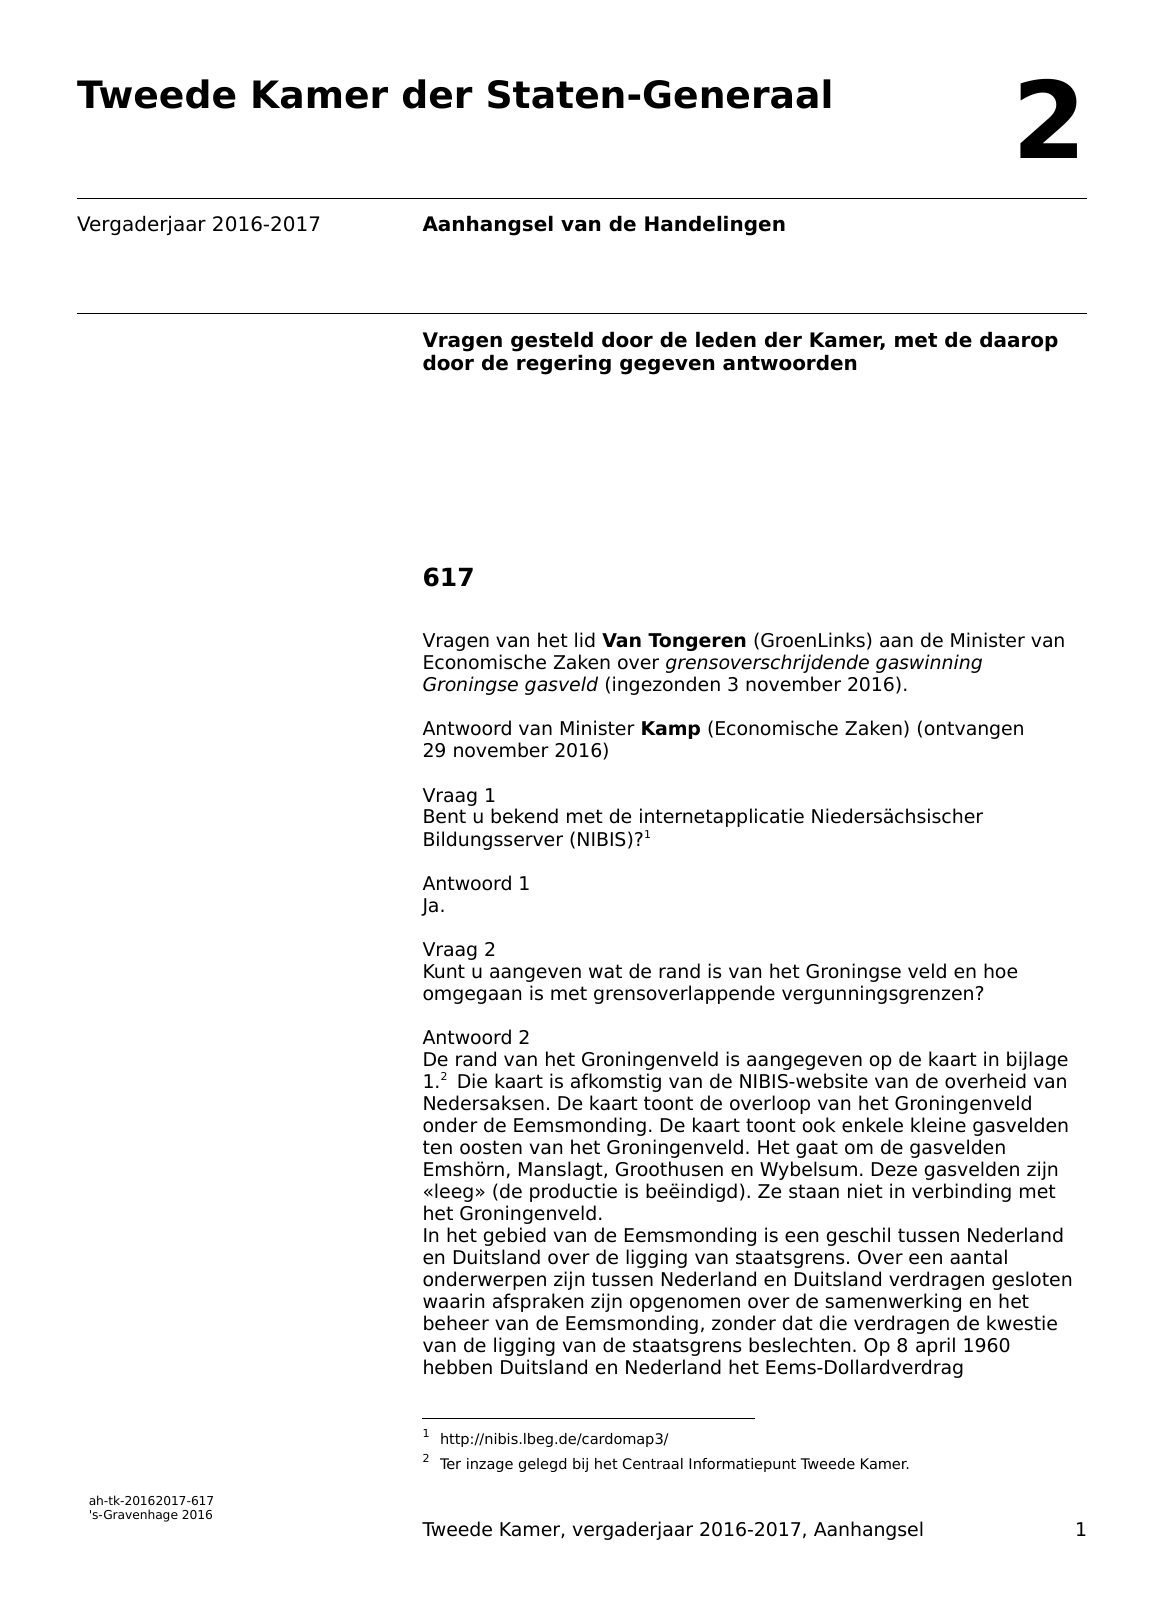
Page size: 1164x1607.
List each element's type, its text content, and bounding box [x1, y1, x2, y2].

text Vragen van het lid Van Tongeren (GroenLinks) aan de Minister van Economische Zaken over grensoverschrijdende gaswinning Groningse gasveld (ingezonden 3 november 2016). [422, 630, 1087, 696]
text De rand van het Groningenveld is aangegeven op de kaart in bijlage 1. Die kaart is afkomstig van de NIBIS-website van de overheid van Nedersaksen. De kaart toont de overloop van het Groningenveld onder de Eemsmonding. De kaart toont ook enkele kleine gasvelden ten oosten van het Groningenveld. Het gaat om de gasvelden Emshörn, Manslagt, Groothusen en Wybelsum. Deze gasvelden zijn «leeg» (de productie is beëindigd). Ze staan niet in verbinding met het Groningenveld. [422, 1049, 1087, 1225]
text 's-Gravenhage 2016 [88, 1508, 323, 1522]
table_cell Vergaderjaar 2016-2017 [77, 199, 422, 313]
text Bent u bekend met de internetapplicatie Niedersächsischer Bildungsserver (NIBIS)? [422, 806, 1087, 850]
text Antwoord 1 [422, 873, 1087, 894]
text Vraag 2 [422, 939, 1087, 961]
text Antwoord van Minister Kamp (Economische Zaken) (ontvangen 29 november 2016) [422, 718, 1087, 762]
text 617 [422, 563, 1087, 592]
text Ter inzage gelegd bij het Centraal Informatiepunt Tweede Kamer. [422, 1452, 1087, 1474]
text Vraag 1 [422, 784, 1087, 806]
table_cell [77, 314, 422, 375]
text ah-tk-20162017-617 [88, 1494, 323, 1508]
text Ja. [422, 894, 1087, 917]
table_cell Vragen gesteld door de leden der Kamer, met de daarop door de regering gegeven antwoorden [422, 314, 1087, 375]
text Antwoord 2 [422, 1027, 1087, 1049]
table_header Tweede Kamer der Staten-Generaal [77, 59, 886, 198]
text In het gebied van de Eemsmonding is een geschil tussen Nederland en Duitsland over de ligging van staatsgrens. Over een aantal onderwerpen zijn tussen Nederland en Duitsland verdragen gesloten waarin afspraken zijn opgenomen over de samenwerking en het beheer van de Eemsmonding, zonder dat die verdragen de kwestie van de ligging van de staatsgrens beslechten. Op 8 april 1960 hebben Duitsland en Nederland het Eems-Dollardverdrag [422, 1225, 1087, 1378]
table_header 2 [886, 59, 1087, 198]
text http://nibis.lbeg.de/cardomap3/ [422, 1427, 1087, 1449]
table_cell Aanhangsel van de Handelingen [422, 199, 1087, 313]
text Kunt u aangeven wat de rand is van het Groningse veld en hoe omgegaan is met grensoverlappende vergunningsgrenzen? [422, 961, 1087, 1005]
